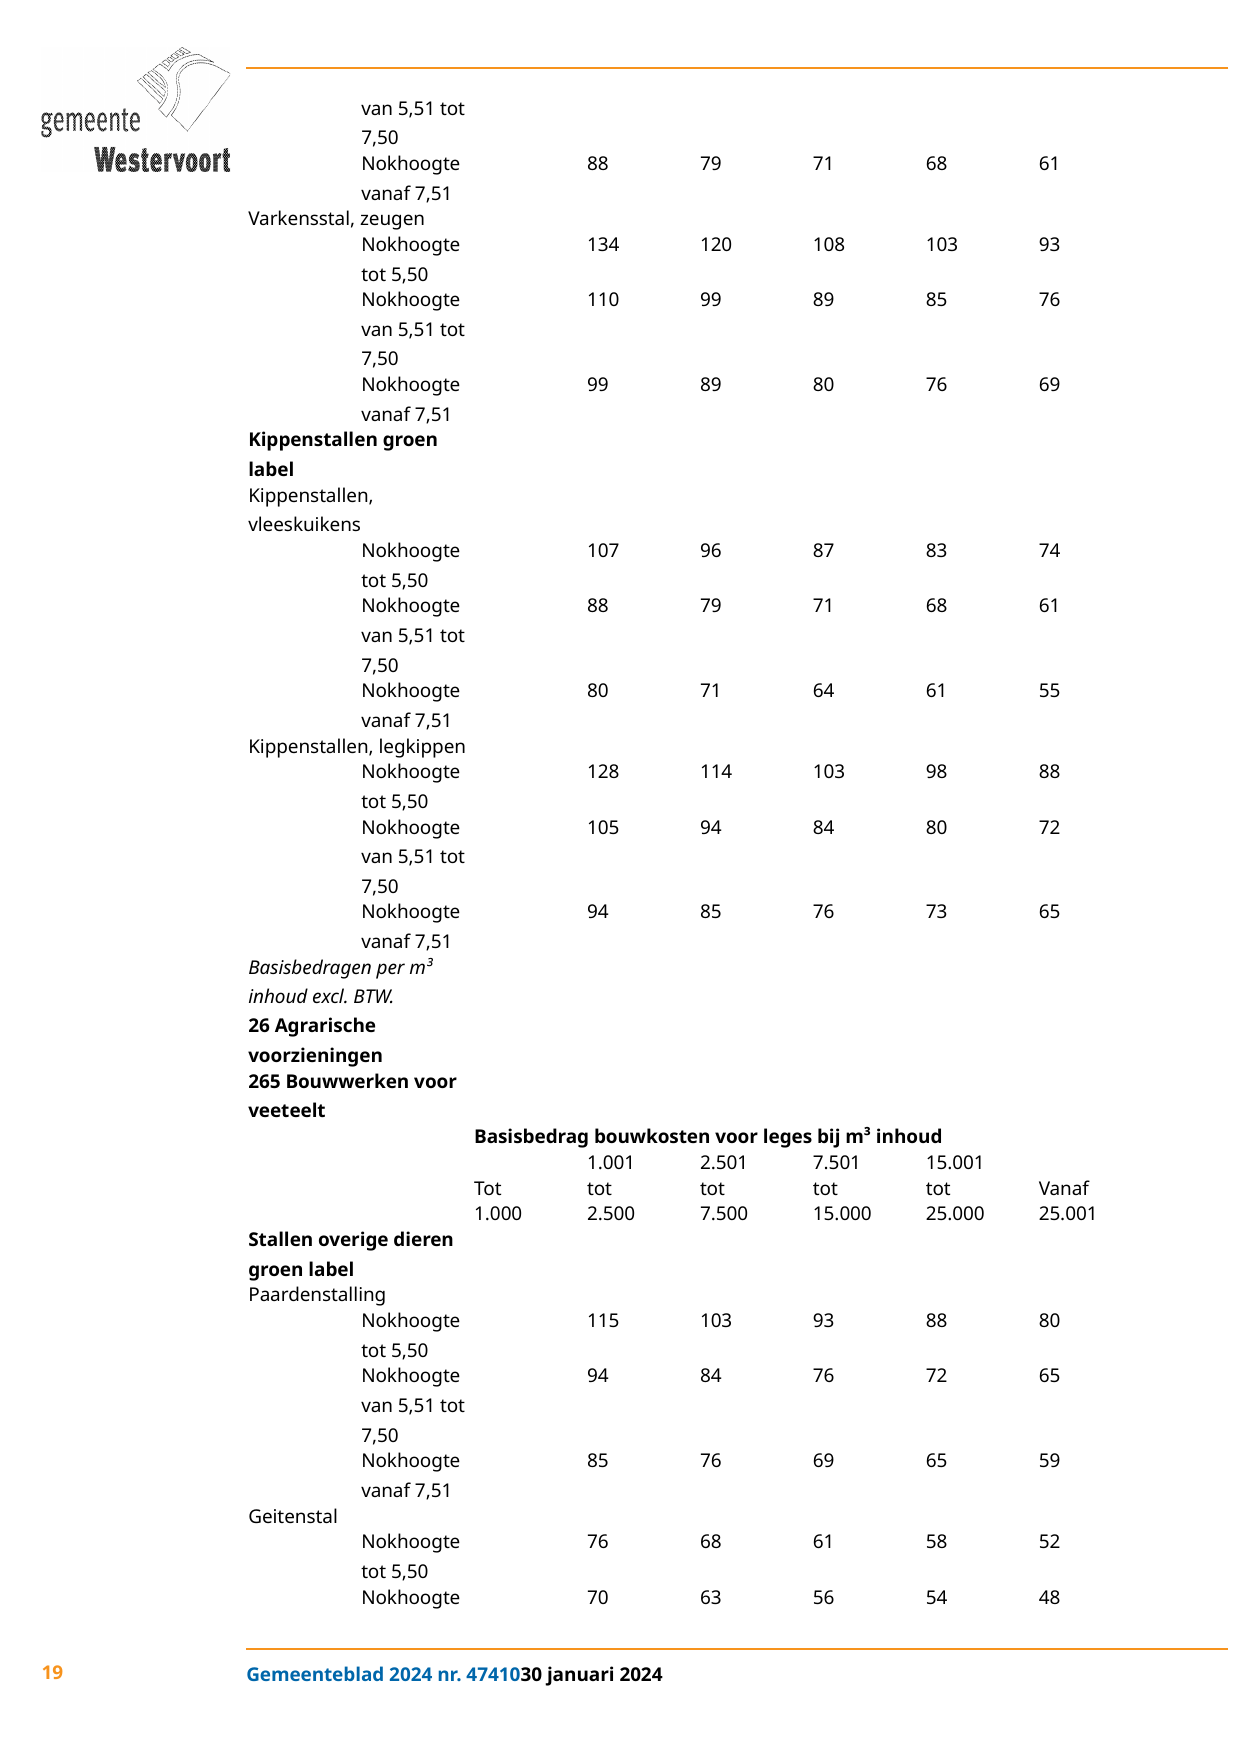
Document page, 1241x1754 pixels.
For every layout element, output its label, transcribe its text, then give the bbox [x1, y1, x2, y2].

table_cell [248, 1307, 361, 1363]
table_cell Kippenstallen groen label [248, 427, 474, 482]
table_cell 110 [587, 286, 700, 371]
table_cell Nokhoogte van 5,51 tot 7,50 [361, 286, 474, 371]
table_cell Nokhoogte tot 5,50 [361, 231, 474, 286]
table_cell [926, 733, 1038, 758]
table_header [700, 1013, 813, 1068]
table_cell Nokhoogte van 5,51 tot 7,50 [361, 593, 474, 677]
table_cell 98 [926, 759, 1038, 814]
table_cell [587, 1068, 700, 1123]
table_cell 7.500 [700, 1201, 813, 1226]
table_cell [248, 759, 361, 814]
table_cell 103 [926, 231, 1038, 286]
table_cell 1.000 [474, 1201, 587, 1226]
table_cell 52 [1039, 1529, 1152, 1584]
table_cell 99 [587, 371, 700, 427]
table_cell 1.001 [587, 1149, 700, 1175]
table_cell [1039, 482, 1152, 537]
table_header [813, 1013, 926, 1068]
table_cell [361, 1175, 474, 1201]
table_cell [474, 95, 587, 150]
table_cell 25.001 [1039, 1201, 1152, 1226]
table_cell [1039, 427, 1152, 482]
table_cell [474, 231, 587, 286]
table_cell [248, 286, 361, 371]
table_cell [1039, 1503, 1152, 1528]
table_cell 79 [700, 593, 813, 677]
table_cell [361, 1123, 474, 1149]
table_cell 94 [700, 814, 813, 899]
table_cell [248, 1584, 361, 1609]
table_cell 99 [700, 286, 813, 371]
table_cell 84 [700, 1363, 813, 1447]
table_cell 71 [813, 593, 926, 677]
table_cell [926, 1503, 1038, 1528]
table_cell 64 [813, 678, 926, 733]
table_header [474, 1013, 587, 1068]
table_cell 128 [587, 759, 700, 814]
table_cell Kippenstallen, legkippen [248, 733, 474, 758]
table_cell 55 [1039, 678, 1152, 733]
table_cell [926, 1282, 1038, 1307]
table_cell 65 [1039, 899, 1152, 954]
picture [41, 47, 231, 172]
table_cell [700, 954, 813, 1009]
table_cell 76 [926, 371, 1038, 427]
table_cell [248, 814, 361, 899]
table_cell [700, 1068, 813, 1123]
table_cell 85 [700, 899, 813, 954]
table_cell [813, 1282, 926, 1307]
table_cell [474, 1584, 587, 1609]
table_cell 88 [926, 1307, 1038, 1363]
table_cell Nokhoogte tot 5,50 [361, 537, 474, 593]
table_cell 84 [813, 814, 926, 899]
table_cell [700, 1282, 813, 1307]
table_cell Nokhoogte vanaf 7,51 [361, 1448, 474, 1503]
table_cell [1039, 954, 1152, 1009]
table_cell [926, 427, 1038, 482]
table_cell [474, 205, 587, 231]
table_cell 107 [587, 537, 700, 593]
table_cell [248, 95, 361, 150]
table_cell [474, 954, 587, 1009]
table_cell Nokhoogte van 5,51 tot 7,50 [361, 1363, 474, 1447]
table_header [926, 1013, 1038, 1068]
table_cell Nokhoogte tot 5,50 [361, 1307, 474, 1363]
table_cell 69 [1039, 371, 1152, 427]
table_cell 2.501 [700, 1149, 813, 1175]
table_cell [1039, 1226, 1152, 1282]
table_cell Stallen overige dieren groen label [248, 1226, 474, 1282]
table_cell [474, 759, 587, 814]
table_cell [474, 1282, 587, 1307]
table_cell Nokhoogte vanaf 7,51 [361, 371, 474, 427]
table_cell [813, 427, 926, 482]
table_cell [1039, 1149, 1152, 1175]
table_cell 58 [926, 1529, 1038, 1584]
table_cell [926, 1226, 1038, 1282]
table_cell 105 [587, 814, 700, 899]
table_cell [926, 954, 1038, 1009]
table_cell [813, 1226, 926, 1282]
table_cell [474, 593, 587, 677]
table_cell [700, 95, 813, 150]
table_cell 70 [587, 1584, 700, 1609]
table_cell [587, 954, 700, 1009]
table_cell [813, 954, 926, 1009]
table_cell [474, 899, 587, 954]
table_cell 59 [1039, 1448, 1152, 1503]
table_cell Nokhoogte tot 5,50 [361, 759, 474, 814]
table_cell [474, 482, 587, 537]
table_cell 61 [1039, 593, 1152, 677]
table_cell 94 [587, 899, 700, 954]
table_cell Varkensstal, zeugen [248, 205, 474, 231]
table_cell 48 [1039, 1584, 1152, 1609]
table_cell [587, 1282, 700, 1307]
table_cell 76 [813, 899, 926, 954]
table_cell [248, 593, 361, 677]
table_cell [1039, 95, 1152, 150]
table_cell [587, 1226, 700, 1282]
table_cell 68 [926, 150, 1038, 205]
table_cell [813, 95, 926, 150]
table_cell 74 [1039, 537, 1152, 593]
table_cell [474, 1226, 587, 1282]
table_cell 61 [926, 678, 1038, 733]
table_cell [813, 1503, 926, 1528]
table_cell 72 [926, 1363, 1038, 1447]
table_cell [474, 537, 587, 593]
table_cell Nokhoogte vanaf 7,51 [361, 678, 474, 733]
table_cell 76 [813, 1363, 926, 1447]
table_cell [474, 733, 587, 758]
table_cell Basisbedrag bouwkosten voor leges bij m³ inhoud [474, 1123, 1152, 1149]
table_cell van 5,51 tot 7,50 [361, 95, 474, 150]
table_cell 80 [587, 678, 700, 733]
table_cell 265 Bouwwerken voor veeteelt [248, 1068, 474, 1123]
table_cell 134 [587, 231, 700, 286]
table_cell [700, 427, 813, 482]
table_cell [474, 371, 587, 427]
table_cell [1039, 733, 1152, 758]
table_cell 76 [1039, 286, 1152, 371]
table_cell 120 [700, 231, 813, 286]
table_cell Basisbedragen per m³ inhoud excl. BTW. [248, 954, 474, 1009]
table_cell [248, 1529, 361, 1584]
table_cell 7.501 [813, 1149, 926, 1175]
table_cell 61 [1039, 150, 1152, 205]
table_cell 65 [926, 1448, 1038, 1503]
table_cell 88 [587, 593, 700, 677]
table_cell [587, 427, 700, 482]
table_cell [926, 482, 1038, 537]
table_cell Nokhoogte tot 5,50 [361, 1529, 474, 1584]
table_cell [587, 95, 700, 150]
table_cell tot [926, 1175, 1038, 1201]
table_cell [474, 1363, 587, 1447]
table_cell [248, 1123, 361, 1149]
table_cell 68 [700, 1529, 813, 1584]
table_cell 15.000 [813, 1201, 926, 1226]
table_cell [248, 231, 361, 286]
table_cell 72 [1039, 814, 1152, 899]
table_cell [474, 1529, 587, 1584]
table_cell 79 [700, 150, 813, 205]
table_cell [474, 814, 587, 899]
table_cell 103 [700, 1307, 813, 1363]
table_cell [474, 150, 587, 205]
table_cell 89 [700, 371, 813, 427]
table_cell 88 [1039, 759, 1152, 814]
table_cell [248, 1363, 361, 1447]
table_cell [474, 1068, 587, 1123]
table_cell [813, 482, 926, 537]
table_cell [474, 427, 587, 482]
table_cell 94 [587, 1363, 700, 1447]
table_cell [474, 1448, 587, 1503]
table_cell [248, 150, 361, 205]
table_cell [248, 1448, 361, 1503]
table_cell 93 [813, 1307, 926, 1363]
table_cell tot [813, 1175, 926, 1201]
table_cell [700, 733, 813, 758]
table_cell [474, 286, 587, 371]
table_cell Vanaf [1039, 1175, 1152, 1201]
table_cell 93 [1039, 231, 1152, 286]
table_cell [700, 1503, 813, 1528]
table_cell 108 [813, 231, 926, 286]
table_cell 54 [926, 1584, 1038, 1609]
table_cell [700, 205, 813, 231]
table_cell [248, 678, 361, 733]
table_cell [700, 482, 813, 537]
table_cell [926, 95, 1038, 150]
table_cell 56 [813, 1584, 926, 1609]
table_cell [361, 1149, 474, 1175]
table_cell 71 [700, 678, 813, 733]
table_cell 63 [700, 1584, 813, 1609]
table_cell [474, 678, 587, 733]
table_cell Kippenstallen, vleeskuikens [248, 482, 474, 537]
table_cell [248, 1149, 361, 1175]
table_cell 80 [1039, 1307, 1152, 1363]
table_cell 15.001 [926, 1149, 1038, 1175]
table_cell 25.000 [926, 1201, 1038, 1226]
table_header 26 Agrarische voorzieningen [248, 1013, 474, 1068]
table_cell [474, 1149, 587, 1175]
table_cell 114 [700, 759, 813, 814]
table_cell [248, 371, 361, 427]
table_cell 68 [926, 593, 1038, 677]
table_cell [926, 1068, 1038, 1123]
table_cell 115 [587, 1307, 700, 1363]
table_cell [1039, 205, 1152, 231]
table_cell 96 [700, 537, 813, 593]
table_cell 103 [813, 759, 926, 814]
table_cell Nokhoogte vanaf 7,51 [361, 150, 474, 205]
table_cell [587, 1503, 700, 1528]
table_cell Tot [474, 1175, 587, 1201]
table_cell 2.500 [587, 1201, 700, 1226]
table_cell [813, 733, 926, 758]
table_cell 87 [813, 537, 926, 593]
table_cell [361, 1201, 474, 1226]
table_cell 76 [700, 1448, 813, 1503]
table_cell 80 [813, 371, 926, 427]
table_cell [248, 1175, 361, 1201]
table_cell Geitenstal [248, 1503, 474, 1528]
table_cell 88 [587, 150, 700, 205]
table_cell 83 [926, 537, 1038, 593]
table_cell 71 [813, 150, 926, 205]
table_cell [587, 205, 700, 231]
table_cell 80 [926, 814, 1038, 899]
table_cell [248, 899, 361, 954]
table_cell 61 [813, 1529, 926, 1584]
table_cell tot [700, 1175, 813, 1201]
table_cell [700, 1226, 813, 1282]
table_cell 85 [926, 286, 1038, 371]
table_header [587, 1013, 700, 1068]
table_cell [248, 537, 361, 593]
table_cell [813, 1068, 926, 1123]
table_cell [813, 205, 926, 231]
table_cell Nokhoogte [361, 1584, 474, 1609]
table_cell Nokhoogte vanaf 7,51 [361, 899, 474, 954]
table_cell tot [587, 1175, 700, 1201]
table_cell [474, 1503, 587, 1528]
table_cell 73 [926, 899, 1038, 954]
table_cell 85 [587, 1448, 700, 1503]
table_cell [587, 482, 700, 537]
table_cell [474, 1307, 587, 1363]
table_header [1039, 1013, 1152, 1068]
table_cell [587, 733, 700, 758]
table_cell 69 [813, 1448, 926, 1503]
table_cell [1039, 1068, 1152, 1123]
table_cell [248, 1201, 361, 1226]
table_cell Paardenstalling [248, 1282, 474, 1307]
table_cell 76 [587, 1529, 700, 1584]
table_cell [1039, 1282, 1152, 1307]
table_cell Nokhoogte van 5,51 tot 7,50 [361, 814, 474, 899]
table_cell 65 [1039, 1363, 1152, 1447]
table_cell 89 [813, 286, 926, 371]
table_cell [926, 205, 1038, 231]
